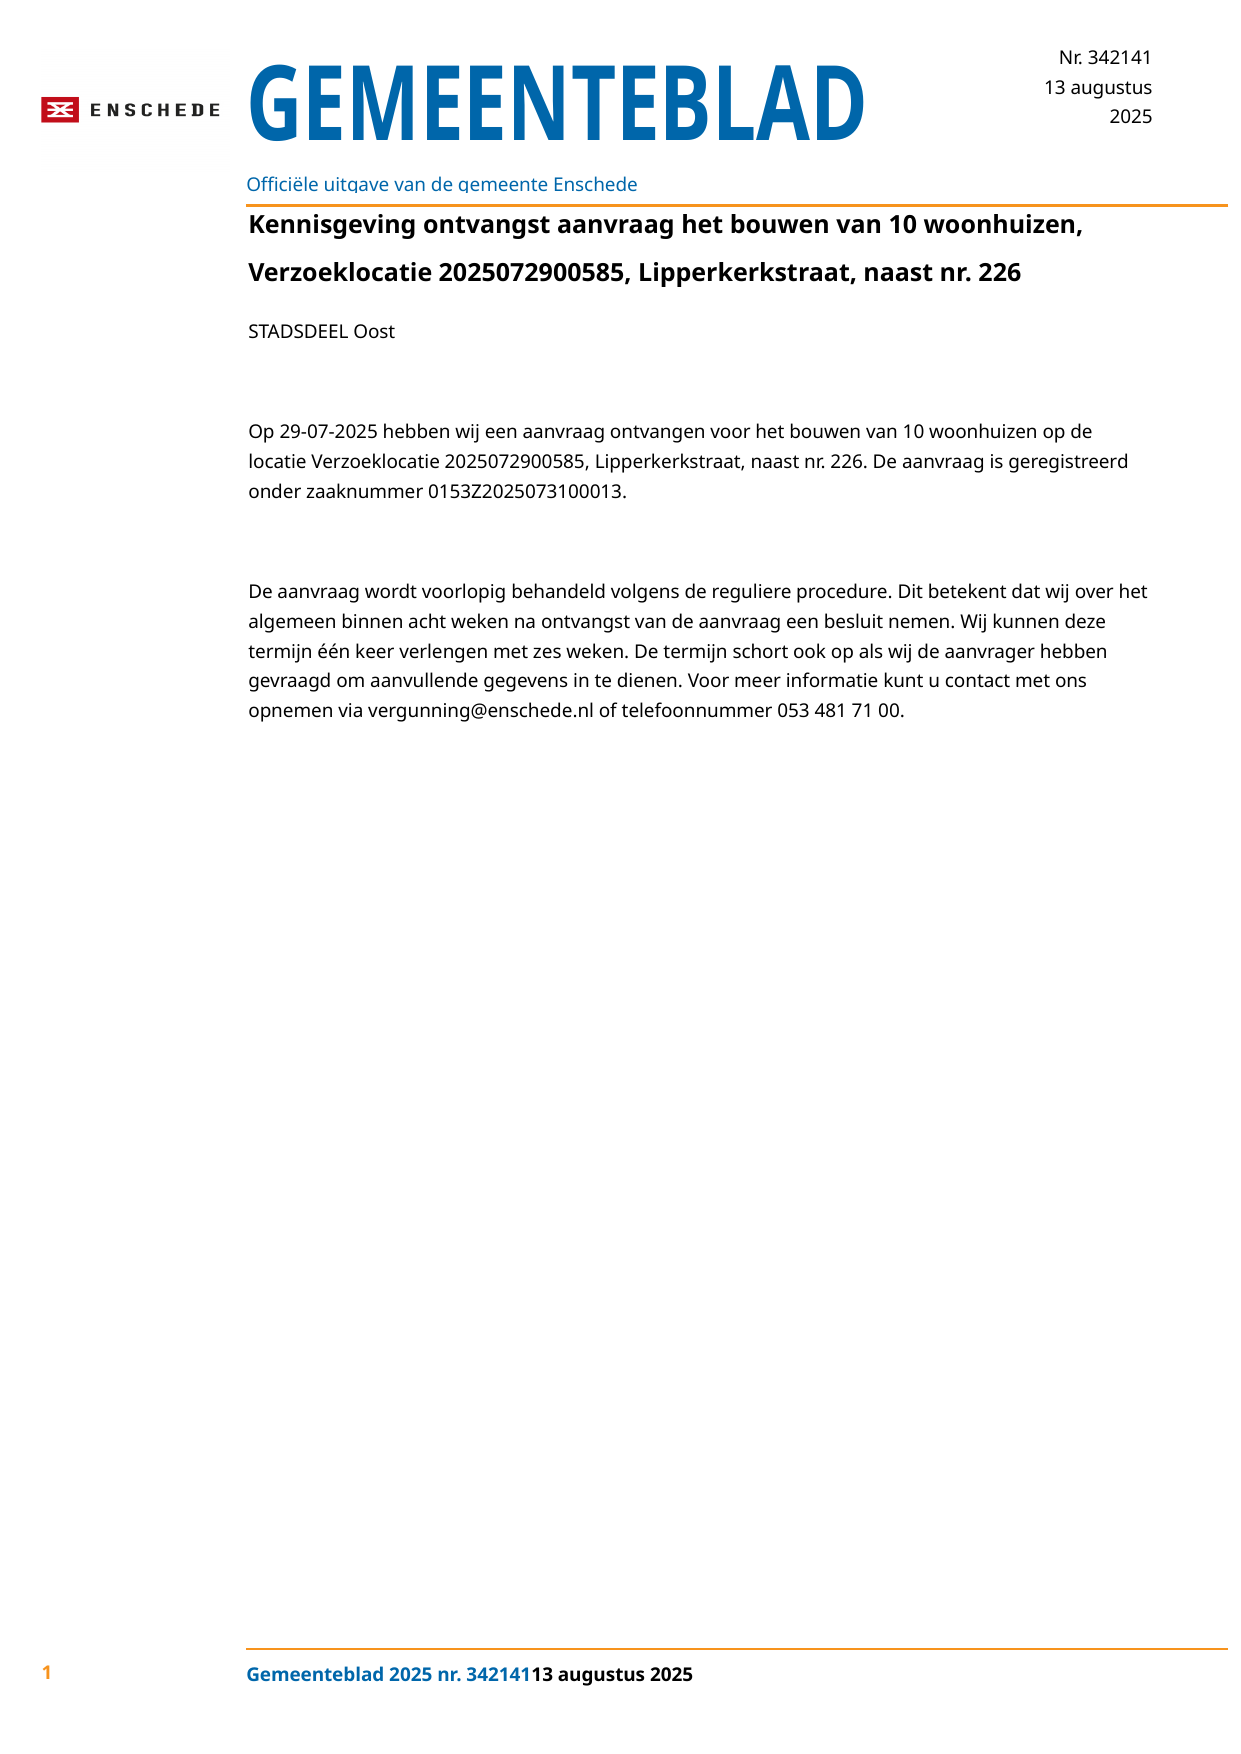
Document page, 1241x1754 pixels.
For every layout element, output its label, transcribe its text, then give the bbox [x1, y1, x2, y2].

text STADSDEEL Oost [248, 318, 1152, 344]
text Kennisgeving ontvangst aanvraag het bouwen van 10 woonhuizen, Verzoeklocatie 2025072900585, Lipperkerkstraat, naast nr. 226 [248, 207, 1152, 288]
picture [41, 47, 231, 172]
text De aanvraag wordt voorlopig behandeld volgens de reguliere procedure. Dit betekent dat wij over het algemeen binnen acht weken na ontvangst van de aanvraag een besluit nemen. Wij kunnen deze termijn één keer verlengen met zes weken. De termijn schort ook op als wij de aanvrager hebben gevraagd om aanvullende gegevens in te dienen. Voor meer informatie kunt u contact met ons opnemen via vergunning@enschede.nl of telefoonnummer 053 481 71 00. [248, 579, 1152, 723]
text Op 29-07-2025 hebben wij een aanvraag ontvangen voor het bouwen van 10 woonhuizen op de locatie Verzoeklocatie 2025072900585, Lipperkerkstraat, naast nr. 226. De aanvraag is geregistreerd onder zaaknummer 0153Z2025073100013. [248, 419, 1152, 504]
